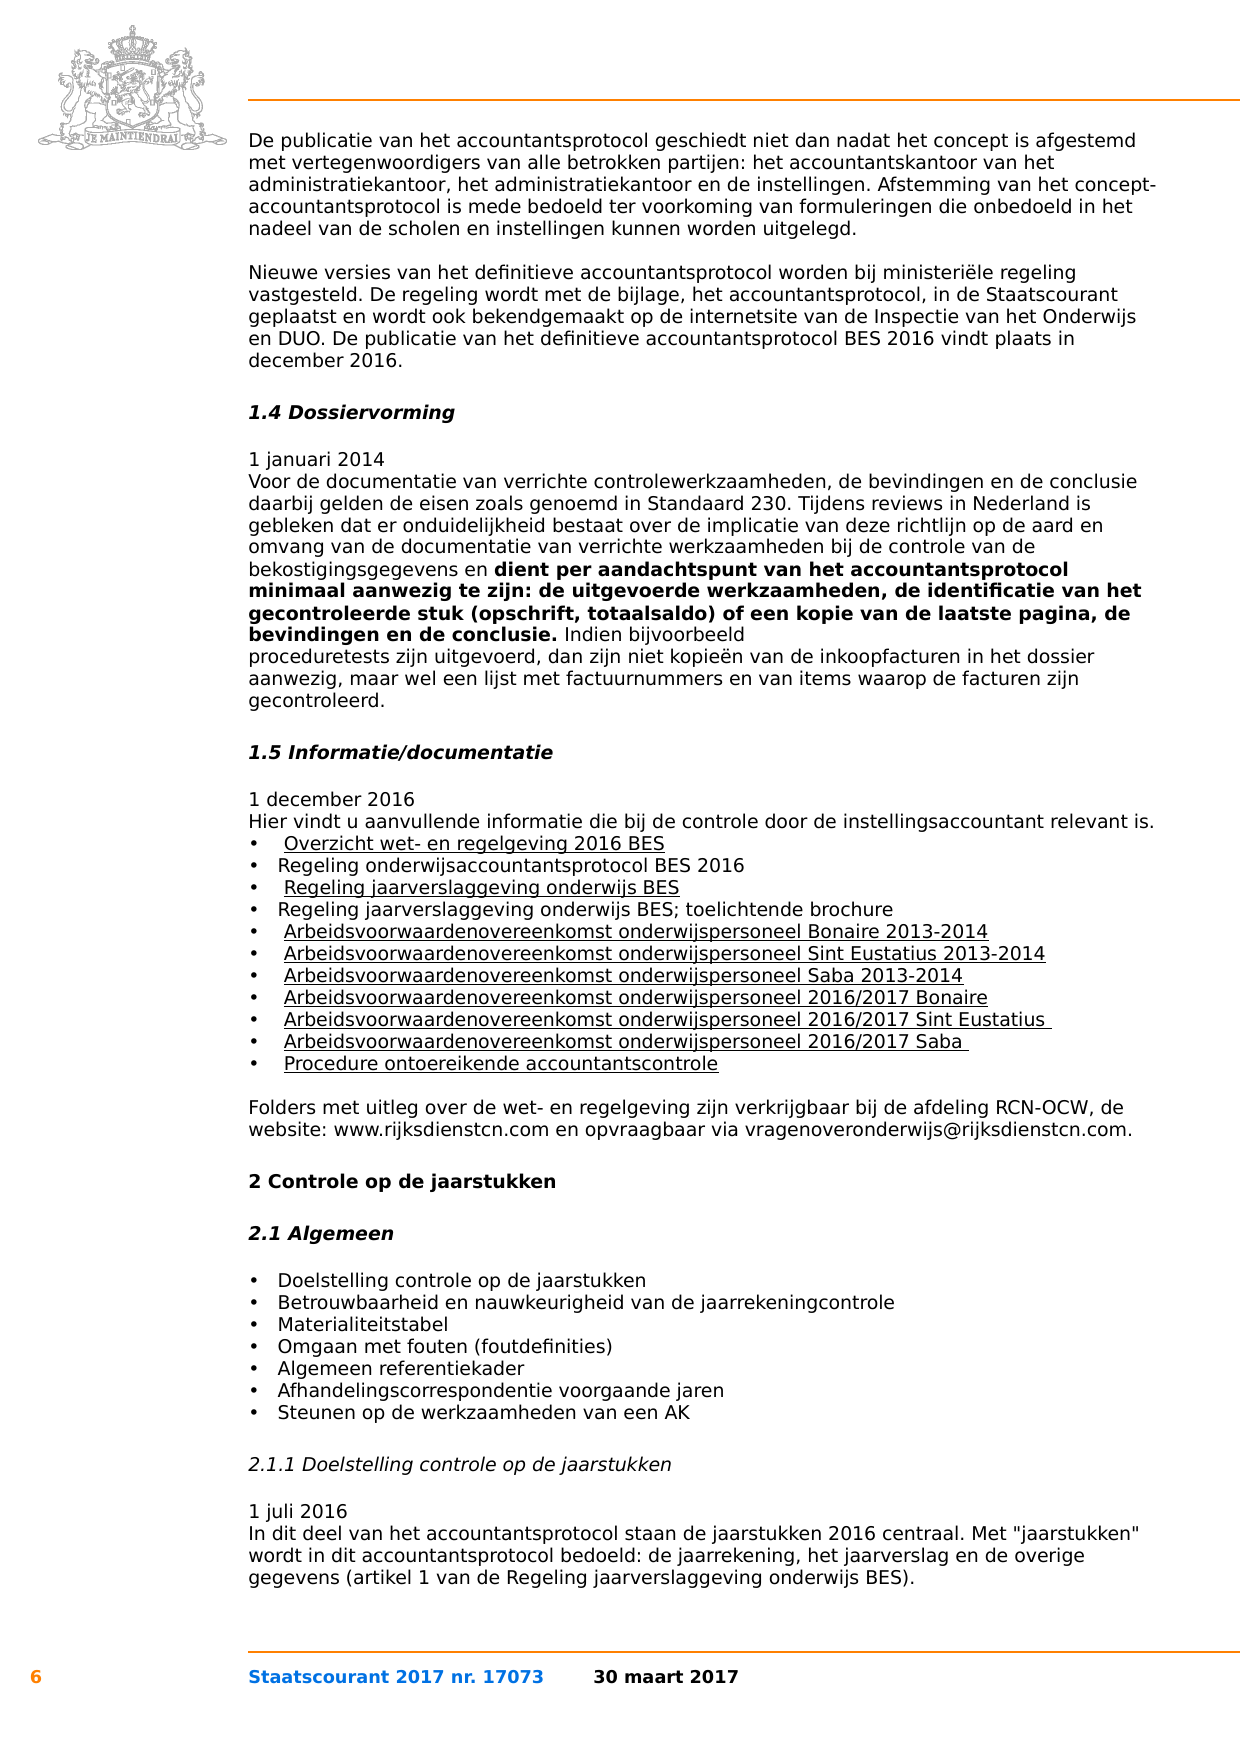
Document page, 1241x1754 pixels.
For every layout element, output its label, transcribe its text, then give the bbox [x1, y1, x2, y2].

text De publicatie van het accountantsprotocol geschiedt niet dan nadat het concept is afgestemd met vertegenwoordigers van alle betrokken partijen: het accountantskantoor van het administratiekantoor, het administratiekantoor en de instellingen. Afstemming van het concept-accountantsprotocol is mede bedoeld ter voorkoming van formuleringen die onbedoeld in het nadeel van de scholen en instellingen kunnen worden uitgelegd. [248, 130, 1163, 240]
subtitle 2.1 Algemeen [248, 1223, 1163, 1245]
text proceduretests zijn uitgevoerd, dan zijn niet kopieën van de inkoopfacturen in het dossier aanwezig, maar wel een lijst met factuurnummers en van items waarop de facturen zijn gecontroleerd. [248, 646, 1163, 712]
text • Overzicht wet- en regelgeving 2016 BES [248, 833, 1163, 855]
text • Arbeidsvoorwaardenovereenkomst onderwijspersoneel Saba 2013-2014 [248, 965, 1163, 987]
text In dit deel van het accountantsprotocol staan de jaarstukken 2016 centraal. Met "jaarstukken" wordt in dit accountantsprotocol bedoeld: de jaarrekening, het jaarverslag en de overige gegevens (artikel 1 van de Regeling jaarverslaggeving onderwijs BES). [248, 1523, 1163, 1588]
subtitle 2 Controle op de jaarstukken [248, 1171, 1163, 1193]
text • Arbeidsvoorwaardenovereenkomst onderwijspersoneel 2016/2017 Bonaire [248, 987, 1163, 1009]
text Voor de documentatie van verrichte controlewerkzaamheden, de bevindingen en de conclusie daarbij gelden de eisen zoals genoemd in Standaard 230. Tijdens reviews in Nederland is gebleken dat er onduidelijkheid bestaat over de implicatie van deze richtlijn op de aard en omvang van de documentatie van verrichte werkzaamheden bij de controle van de bekostigingsgegevens en dient per aandachtspunt van het accountantsprotocol minimaal aanwezig te zijn: de uitgevoerde werkzaamheden, de identificatie van het gecontroleerde stuk (opschrift, totaalsaldo) of een kopie van de laatste pagina, de bevindingen en de conclusie. Indien bijvoorbeeld [248, 471, 1163, 646]
text Nieuwe versies van het definitieve accountantsprotocol worden bij ministeriële regeling vastgesteld. De regeling wordt met de bijlage, het accountantsprotocol, in de Staatscourant geplaatst en wordt ook bekendgemaakt op de internetsite van de Inspectie van het Onderwijs en DUO. De publicatie van het definitieve accountantsprotocol BES 2016 vindt plaats in december 2016. [248, 262, 1163, 372]
text • Doelstelling controle op de jaarstukken [248, 1270, 1163, 1292]
picture [38, 25, 227, 150]
subtitle 1.4 Dossiervorming [248, 402, 1163, 423]
subtitle 2.1.1 Doelstelling controle op de jaarstukken [248, 1454, 1163, 1476]
text • Regeling onderwijsaccountantsprotocol BES 2016 [248, 855, 1163, 877]
text • Arbeidsvoorwaardenovereenkomst onderwijspersoneel Bonaire 2013-2014 [248, 921, 1163, 943]
text 1 december 2016 [248, 789, 1163, 811]
text • Regeling jaarverslaggeving onderwijs BES; toelichtende brochure [248, 899, 1163, 921]
text • Betrouwbaarheid en nauwkeurigheid van de jaarrekeningcontrole [248, 1292, 1163, 1314]
text • Arbeidsvoorwaardenovereenkomst onderwijspersoneel Sint Eustatius 2013-2014 [248, 943, 1163, 965]
text • Steunen op de werkzaamheden van een AK [248, 1402, 1163, 1424]
text • Arbeidsvoorwaardenovereenkomst onderwijspersoneel 2016/2017 Sint Eustatius [248, 1009, 1163, 1031]
text • Afhandelingscorrespondentie voorgaande jaren [248, 1380, 1163, 1402]
text • Arbeidsvoorwaardenovereenkomst onderwijspersoneel 2016/2017 Saba [248, 1031, 1163, 1053]
text Hier vindt u aanvullende informatie die bij de controle door de instellingsaccountant relevant is. [248, 811, 1163, 833]
subtitle 1.5 Informatie/documentatie [248, 742, 1163, 764]
text • Regeling jaarverslaggeving onderwijs BES [248, 877, 1163, 899]
text 1 juli 2016 [248, 1501, 1163, 1523]
text • Algemeen referentiekader [248, 1358, 1163, 1380]
text • Materialiteitstabel [248, 1314, 1163, 1336]
text Folders met uitleg over de wet- en regelgeving zijn verkrijgbaar bij de afdeling RCN-OCW, de website: www.rijksdienstcn.com en opvraagbaar via vragenoveronderwijs@rijksdienstcn.com. [248, 1097, 1163, 1141]
text • Procedure ontoereikende accountantscontrole [248, 1053, 1163, 1075]
text • Omgaan met fouten (foutdefinities) [248, 1336, 1163, 1358]
text 1 januari 2014 [248, 448, 1163, 471]
